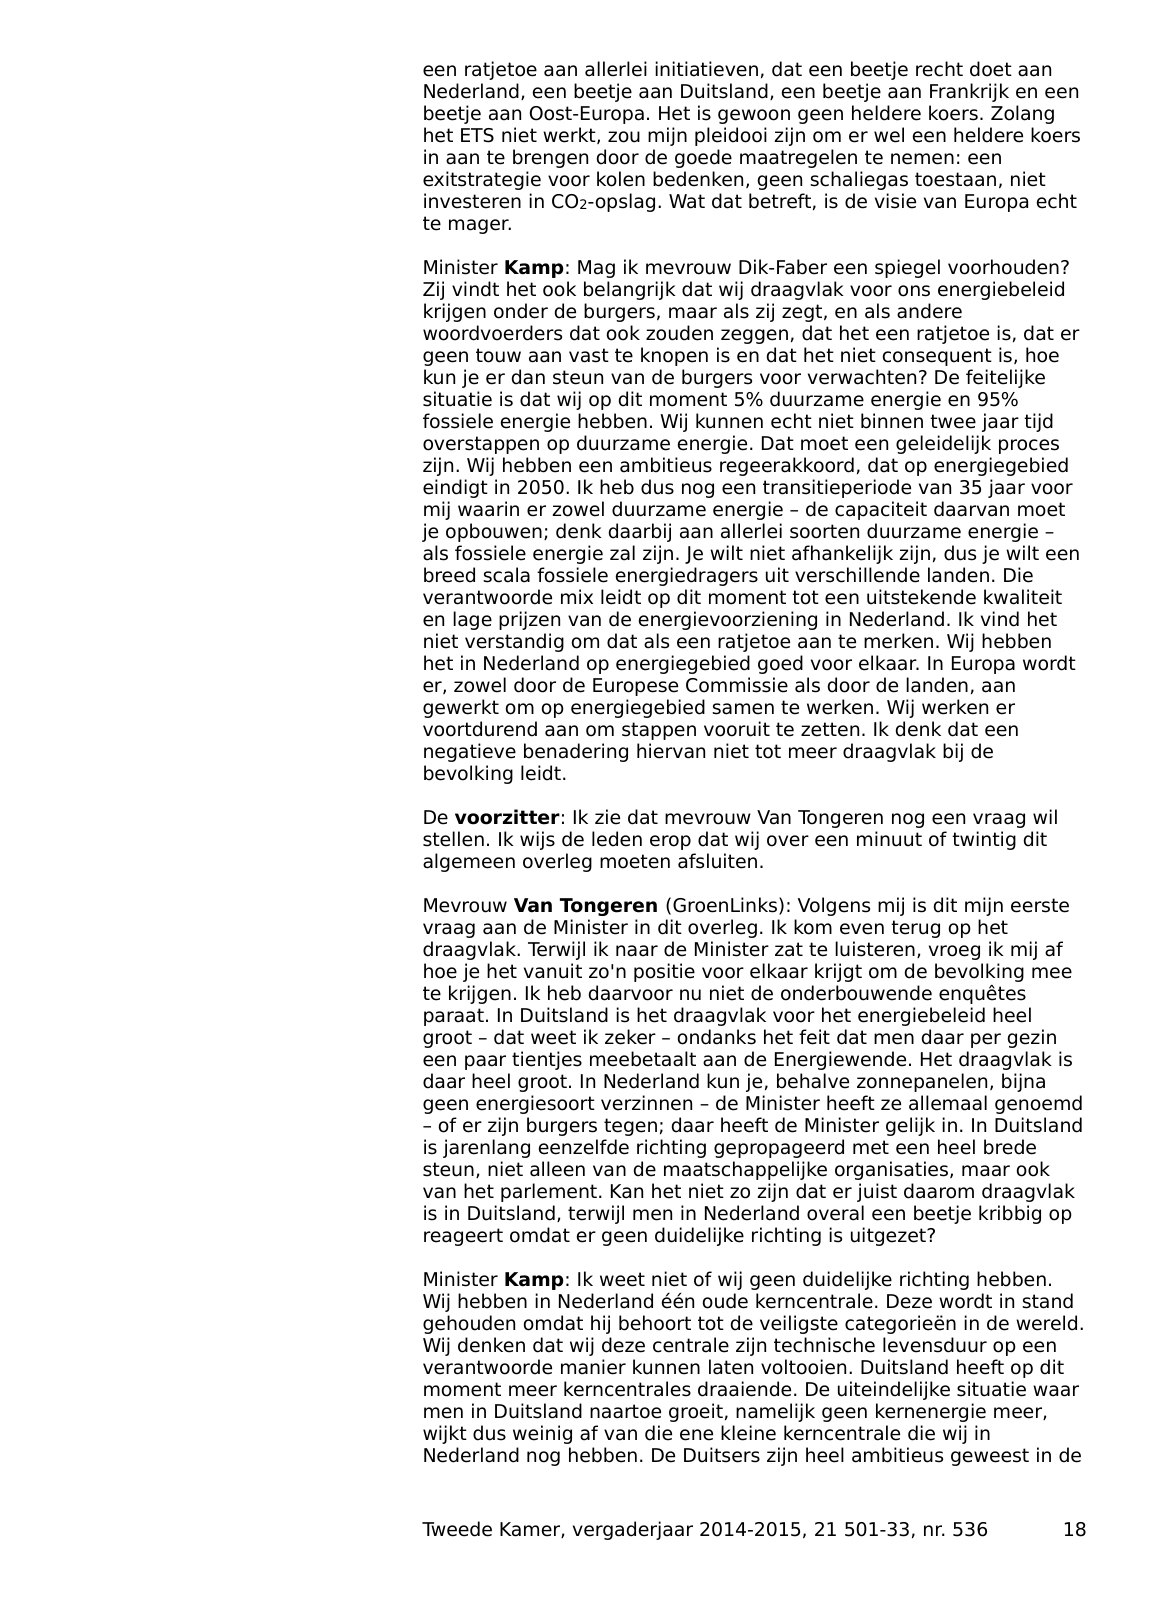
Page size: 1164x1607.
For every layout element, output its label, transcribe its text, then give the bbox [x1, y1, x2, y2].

text Mevrouw Van Tongeren (GroenLinks): Volgens mij is dit mijn eerste vraag aan de Minister in dit overleg. Ik kom even terug op het draagvlak. Terwijl ik naar de Minister zat te luisteren, vroeg ik mij af hoe je het vanuit zo'n positie voor elkaar krijgt om de bevolking mee te krijgen. Ik heb daarvoor nu niet de onderbouwende enquêtes paraat. In Duitsland is het draagvlak voor het energiebeleid heel groot – dat weet ik zeker – ondanks het feit dat men daar per gezin een paar tientjes meebetaalt aan de Energiewende. Het draagvlak is daar heel groot. In Nederland kun je, behalve zonnepanelen, bijna geen energiesoort verzinnen – de Minister heeft ze allemaal genoemd – of er zijn burgers tegen; daar heeft de Minister gelijk in. In Duitsland is jarenlang eenzelfde richting gepropageerd met een heel brede steun, niet alleen van de maatschappelijke organisaties, maar ook van het parlement. Kan het niet zo zijn dat er juist daarom draagvlak is in Duitsland, terwijl men in Nederland overal een beetje kribbig op reageert omdat er geen duidelijke richting is uitgezet? [422, 895, 1087, 1247]
text Minister Kamp: Mag ik mevrouw Dik-Faber een spiegel voorhouden? Zij vindt het ook belangrijk dat wij draagvlak voor ons energiebeleid krijgen onder de burgers, maar als zij zegt, en als andere woordvoerders dat ook zouden zeggen, dat het een ratjetoe is, dat er geen touw aan vast te knopen is en dat het niet consequent is, hoe kun je er dan steun van de burgers voor verwachten? De feitelijke situatie is dat wij op dit moment 5% duurzame energie en 95% fossiele energie hebben. Wij kunnen echt niet binnen twee jaar tijd overstappen op duurzame energie. Dat moet een geleidelijk proces zijn. Wij hebben een ambitieus regeerakkoord, dat op energiegebied eindigt in 2050. Ik heb dus nog een transitieperiode van 35 jaar voor mij waarin er zowel duurzame energie – de capaciteit daarvan moet je opbouwen; denk daarbij aan allerlei soorten duurzame energie – als fossiele energie zal zijn. Je wilt niet afhankelijk zijn, dus je wilt een breed scala fossiele energiedragers uit verschillende landen. Die verantwoorde mix leidt op dit moment tot een uitstekende kwaliteit en lage prijzen van de energievoorziening in Nederland. Ik vind het niet verstandig om dat als een ratjetoe aan te merken. Wij hebben het in Nederland op energiegebied goed voor elkaar. In Europa wordt er, zowel door de Europese Commissie als door de landen, aan gewerkt om op energiegebied samen te werken. Wij werken er voortdurend aan om stappen vooruit te zetten. Ik denk dat een negatieve benadering hiervan niet tot meer draagvlak bij de bevolking leidt. [422, 257, 1087, 784]
text De voorzitter: Ik zie dat mevrouw Van Tongeren nog een vraag wil stellen. Ik wijs de leden erop dat wij over een minuut of twintig dit algemeen overleg moeten afsluiten. [422, 807, 1087, 873]
text een ratjetoe aan allerlei initiatieven, dat een beetje recht doet aan Nederland, een beetje aan Duitsland, een beetje aan Frankrijk en een beetje aan Oost-Europa. Het is gewoon geen heldere koers. Zolang het ETS niet werkt, zou mijn pleidooi zijn om er wel een heldere koers in aan te brengen door de goede maatregelen te nemen: een exitstrategie voor kolen bedenken, geen schaliegas toestaan, niet investeren in CO2-opslag. Wat dat betreft, is de visie van Europa echt te mager. [422, 59, 1087, 235]
text Minister Kamp: Ik weet niet of wij geen duidelijke richting hebben. Wij hebben in Nederland één oude kerncentrale. Deze wordt in stand gehouden omdat hij behoort tot de veiligste categorieën in de wereld. Wij denken dat wij deze centrale zijn technische levensduur op een verantwoorde manier kunnen laten voltooien. Duitsland heeft op dit moment meer kerncentrales draaiende. De uiteindelijke situatie waar men in Duitsland naartoe groeit, namelijk geen kernenergie meer, wijkt dus weinig af van die ene kleine kerncentrale die wij in Nederland nog hebben. De Duitsers zijn heel ambitieus geweest in de [422, 1269, 1087, 1467]
